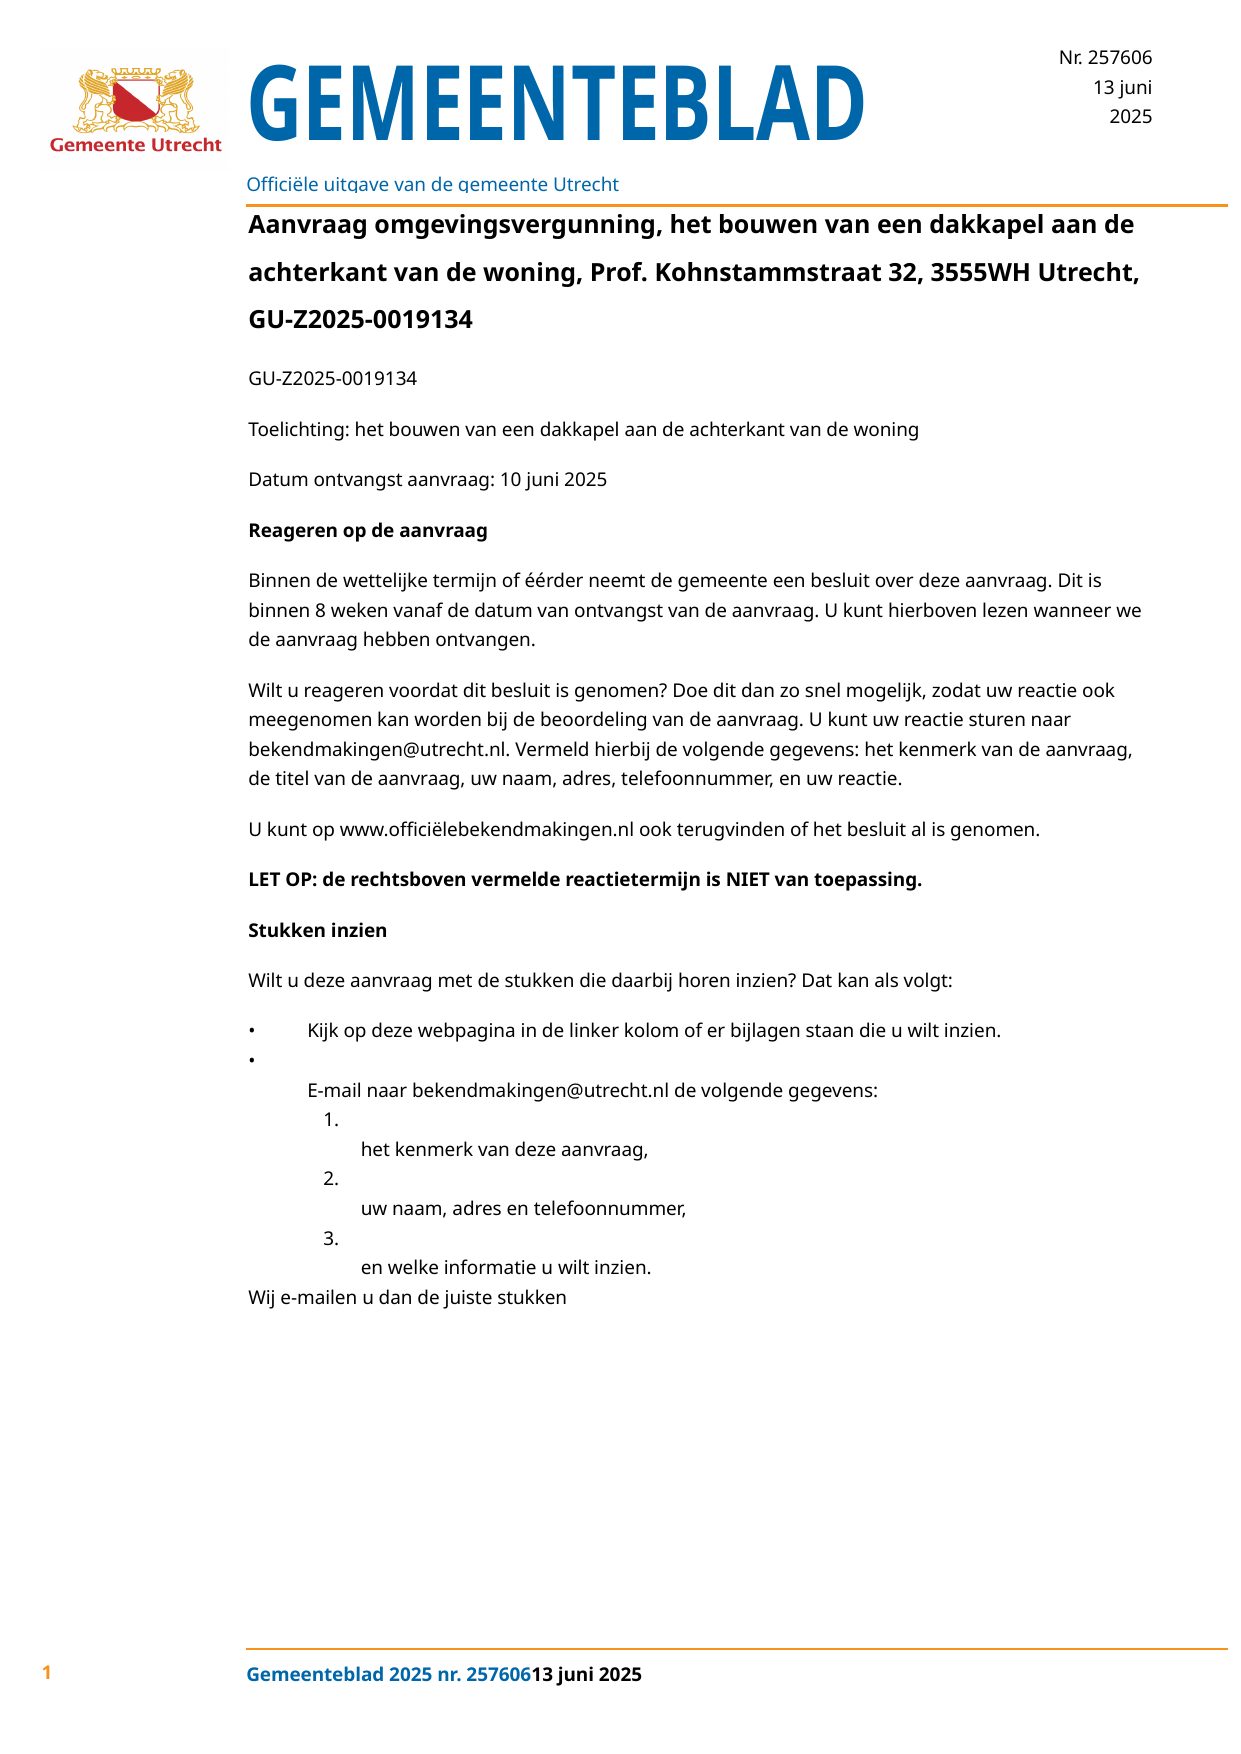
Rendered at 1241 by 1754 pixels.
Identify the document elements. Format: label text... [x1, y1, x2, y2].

text Wij e-mailen u dan de juiste stukken [248, 1284, 1152, 1309]
text Reageren op de aanvraag [248, 517, 1152, 542]
text Datum ontvangst aanvraag: 10 juni 2025 [248, 466, 1152, 492]
list Kijk op deze webpagina in de linker kolom of er bijlagen staan die u wilt inzien. [248, 1018, 1152, 1043]
list en welke informatie u wilt inzien. [323, 1254, 1152, 1280]
text Wilt u reageren voordat dit besluit is genomen? Doe dit dan zo snel mogelijk, zodat uw reactie ook meegenomen kan worden bij de beoordeling van de aanvraag. U kunt uw reactie sturen naar bekendmakingen@utrecht.nl. Vermeld hierbij de volgende gegevens: het kenmerk van de aanvraag, de titel van de aanvraag, uw naam, adres, telefoonnummer, en uw reactie. [248, 677, 1152, 791]
list het kenmerk van deze aanvraag, [323, 1136, 1152, 1162]
list E-mail naar bekendmakingen@utrecht.nl de volgende gegevens: [248, 1077, 1152, 1102]
picture [41, 47, 231, 172]
text Toelichting: het bouwen van een dakkapel aan de achterkant van de woning [248, 416, 1152, 442]
text Aanvraag omgevingsvergunning, het bouwen van een dakkapel aan de achterkant van de woning, Prof. Kohnstammstraat 32, 3555WH Utrecht, GU-Z2025-0019134 [248, 207, 1152, 336]
list uw naam, adres en telefoonnummer, [323, 1195, 1152, 1221]
text Binnen de wettelijke termijn of éérder neemt de gemeente een besluit over deze aanvraag. Dit is binnen 8 weken vanaf de datum van ontvangst van de aanvraag. U kunt hierboven lezen wanneer we de aanvraag hebben ontvangen. [248, 567, 1152, 652]
text Wilt u deze aanvraag met de stukken die daarbij horen inzien? Dat kan als volgt: [248, 967, 1152, 993]
text GU-Z2025-0019134 [248, 366, 1152, 391]
text Stukken inzien [248, 917, 1152, 942]
text LET OP: de rechtsboven vermelde reactietermijn is NIET van toepassing. [248, 866, 1152, 892]
text U kunt op www.officiëlebekendmakingen.nl ook terugvinden of het besluit al is genomen. [248, 816, 1152, 842]
